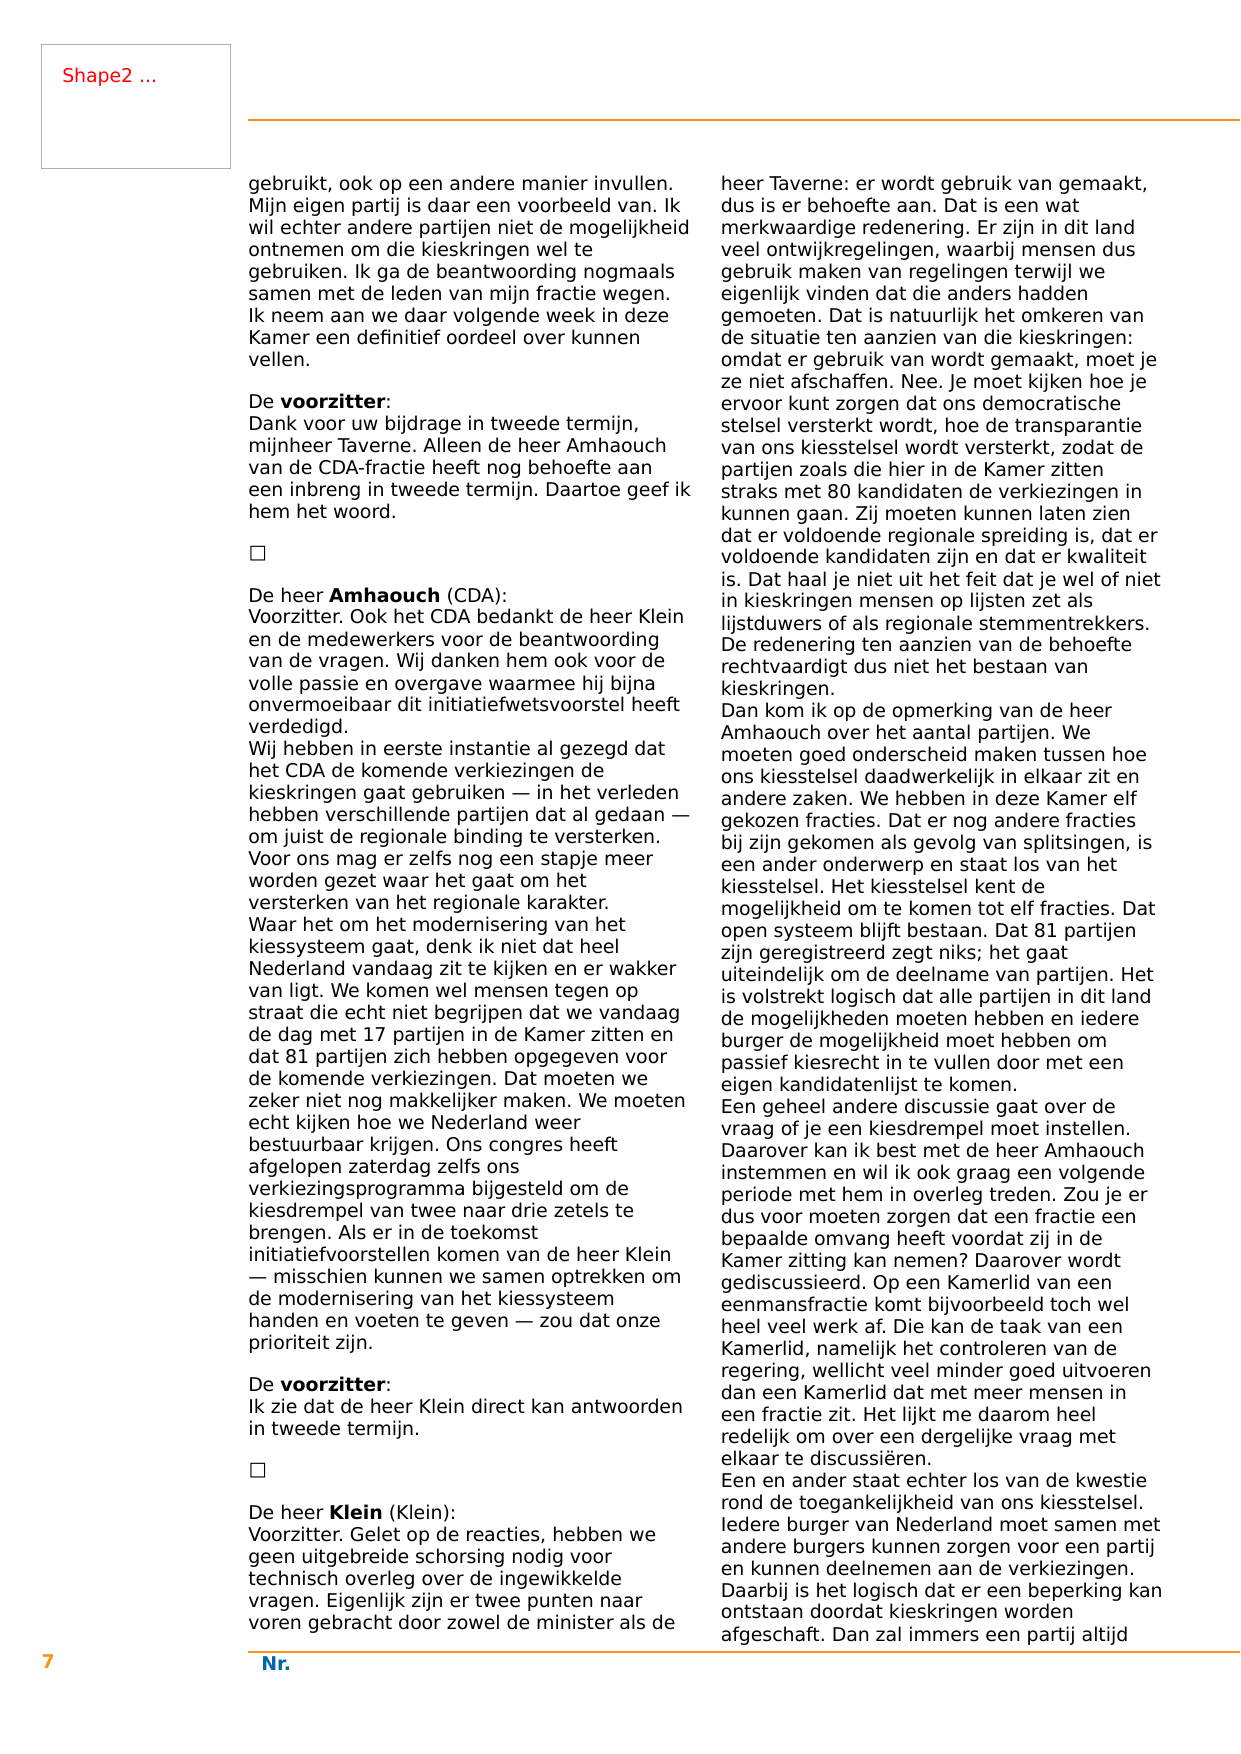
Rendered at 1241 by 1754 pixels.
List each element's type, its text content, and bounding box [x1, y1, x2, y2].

text Waar het om het modernisering van het kiessysteem gaat, denk ik niet dat heel Nederland vandaag zit te kijken en er wakker van ligt. We komen wel mensen tegen op straat die echt niet begrijpen dat we vandaag de dag met 17 partijen in de Kamer zitten en dat 81 partijen zich hebben opgegeven voor de komende verkiezingen. Dat moeten we zeker niet nog makkelijker maken. We moeten echt kijken hoe we Nederland weer bestuurbaar krijgen. Ons congres heeft afgelopen zaterdag zelfs ons verkiezingsprogramma bijgesteld om de kiesdrempel van twee naar drie zetels te brengen. Als er in de toekomst initiatiefvoorstellen komen van de heer Klein — misschien kunnen we samen optrekken om de modernisering van het kiessysteem handen en voeten te geven — zou dat onze prioriteit zijn. [248, 914, 691, 1354]
text De heer Amhaouch (CDA): [248, 584, 691, 606]
text ⬜ [248, 542, 691, 564]
text De heer Klein (Klein): [248, 1502, 691, 1524]
text De voorzitter: [248, 391, 691, 413]
text Dank voor uw bijdrage in tweede termijn, mijnheer Taverne. Alleen de heer Amhaouch van de CDA-fractie heeft nog behoefte aan een inbreng in tweede termijn. Daartoe geef ik hem het woord. [248, 413, 691, 522]
text Voorzitter. Gelet op de reacties, hebben we geen uitgebreide schorsing nodig voor technisch overleg over de ingewikkelde vragen. Eigenlijk zijn er twee punten naar voren gebracht door zowel de minister als de [248, 1524, 691, 1633]
text De voorzitter: [248, 1374, 691, 1396]
text Een en ander staat echter los van de kwestie rond de toegankelijkheid van ons kiesstelsel. Iedere burger van Nederland moet samen met andere burgers kunnen zorgen voor een partij en kunnen deelnemen aan de verkiezingen. Daarbij is het logisch dat er een beperking kan ontstaan doordat kieskringen worden afgeschaft. Dan zal immers een partij altijd [721, 1469, 1163, 1645]
text Ik zie dat de heer Klein direct kan antwoorden in tweede termijn. [248, 1396, 691, 1440]
text gebruikt, ook op een andere manier invullen. Mijn eigen partij is daar een voorbeeld van. Ik wil echter andere partijen niet de mogelijkheid ontnemen om die kieskringen wel te gebruiken. Ik ga de beantwoording nogmaals samen met de leden van mijn fractie wegen. Ik neem aan we daar volgende week in deze Kamer een definitief oordeel over kunnen vellen. [248, 173, 691, 371]
text ⬜ [248, 1460, 691, 1482]
text Wij hebben in eerste instantie al gezegd dat het CDA de komende verkiezingen de kieskringen gaat gebruiken — in het verleden hebben verschillende partijen dat al gedaan — om juist de regionale binding te versterken. Voor ons mag er zelfs nog een stapje meer worden gezet waar het gaat om het versterken van het regionale karakter. [248, 738, 691, 914]
text Een geheel andere discussie gaat over de vraag of je een kiesdrempel moet instellen. Daarover kan ik best met de heer Amhaouch instemmen en wil ik ook graag een volgende periode met hem in overleg treden. Zou je er dus voor moeten zorgen dat een fractie een bepaalde omvang heeft voordat zij in de Kamer zitting kan nemen? Daarover wordt gediscussieerd. Op een Kamerlid van een eenmansfractie komt bijvoorbeeld toch wel heel veel werk af. Die kan de taak van een Kamerlid, namelijk het controleren van de regering, wellicht veel minder goed uitvoeren dan een Kamerlid dat met meer mensen in een fractie zit. Het lijkt me daarom heel redelijk om over een dergelijke vraag met elkaar te discussiëren. [721, 1096, 1163, 1469]
text Voorzitter. Ook het CDA bedankt de heer Klein en de medewerkers voor de beantwoording van de vragen. Wij danken hem ook voor de volle passie en overgave waarmee hij bijna onvermoeibaar dit initiatiefwetsvoorstel heeft verdedigd. [248, 606, 691, 738]
text heer Taverne: er wordt gebruik van gemaakt, dus is er behoefte aan. Dat is een wat merkwaardige redenering. Er zijn in dit land veel ontwijkregelingen, waarbij mensen dus gebruik maken van regelingen terwijl we eigenlijk vinden dat die anders hadden gemoeten. Dat is natuurlijk het omkeren van de situatie ten aanzien van die kieskringen: omdat er gebruik van wordt gemaakt, moet je ze niet afschaffen. Nee. Je moet kijken hoe je ervoor kunt zorgen dat ons democratische stelsel versterkt wordt, hoe de transparantie van ons kiesstelsel wordt versterkt, zodat de partijen zoals die hier in de Kamer zitten straks met 80 kandidaten de verkiezingen in kunnen gaan. Zij moeten kunnen laten zien dat er voldoende regionale spreiding is, dat er voldoende kandidaten zijn en dat er kwaliteit is. Dat haal je niet uit het feit dat je wel of niet in kieskringen mensen op lijsten zet als lijstduwers of als regionale stemmentrekkers. De redenering ten aanzien van de behoefte rechtvaardigt dus niet het bestaan van kieskringen. [721, 173, 1163, 700]
text Dan kom ik op de opmerking van de heer Amhaouch over het aantal partijen. We moeten goed onderscheid maken tussen hoe ons kiesstelsel daadwerkelijk in elkaar zit en andere zaken. We hebben in deze Kamer elf gekozen fracties. Dat er nog andere fracties bij zijn gekomen als gevolg van splitsingen, is een ander onderwerp en staat los van het kiesstelsel. Het kiesstelsel kent de mogelijkheid om te komen tot elf fracties. Dat open systeem blijft bestaan. Dat 81 partijen zijn geregistreerd zegt niks; het gaat uiteindelijk om de deelname van partijen. Het is volstrekt logisch dat alle partijen in dit land de mogelijkheden moeten hebben en iedere burger de mogelijkheid moet hebben om passief kiesrecht in te vullen door met een eigen kandidatenlijst te komen. [721, 700, 1163, 1096]
